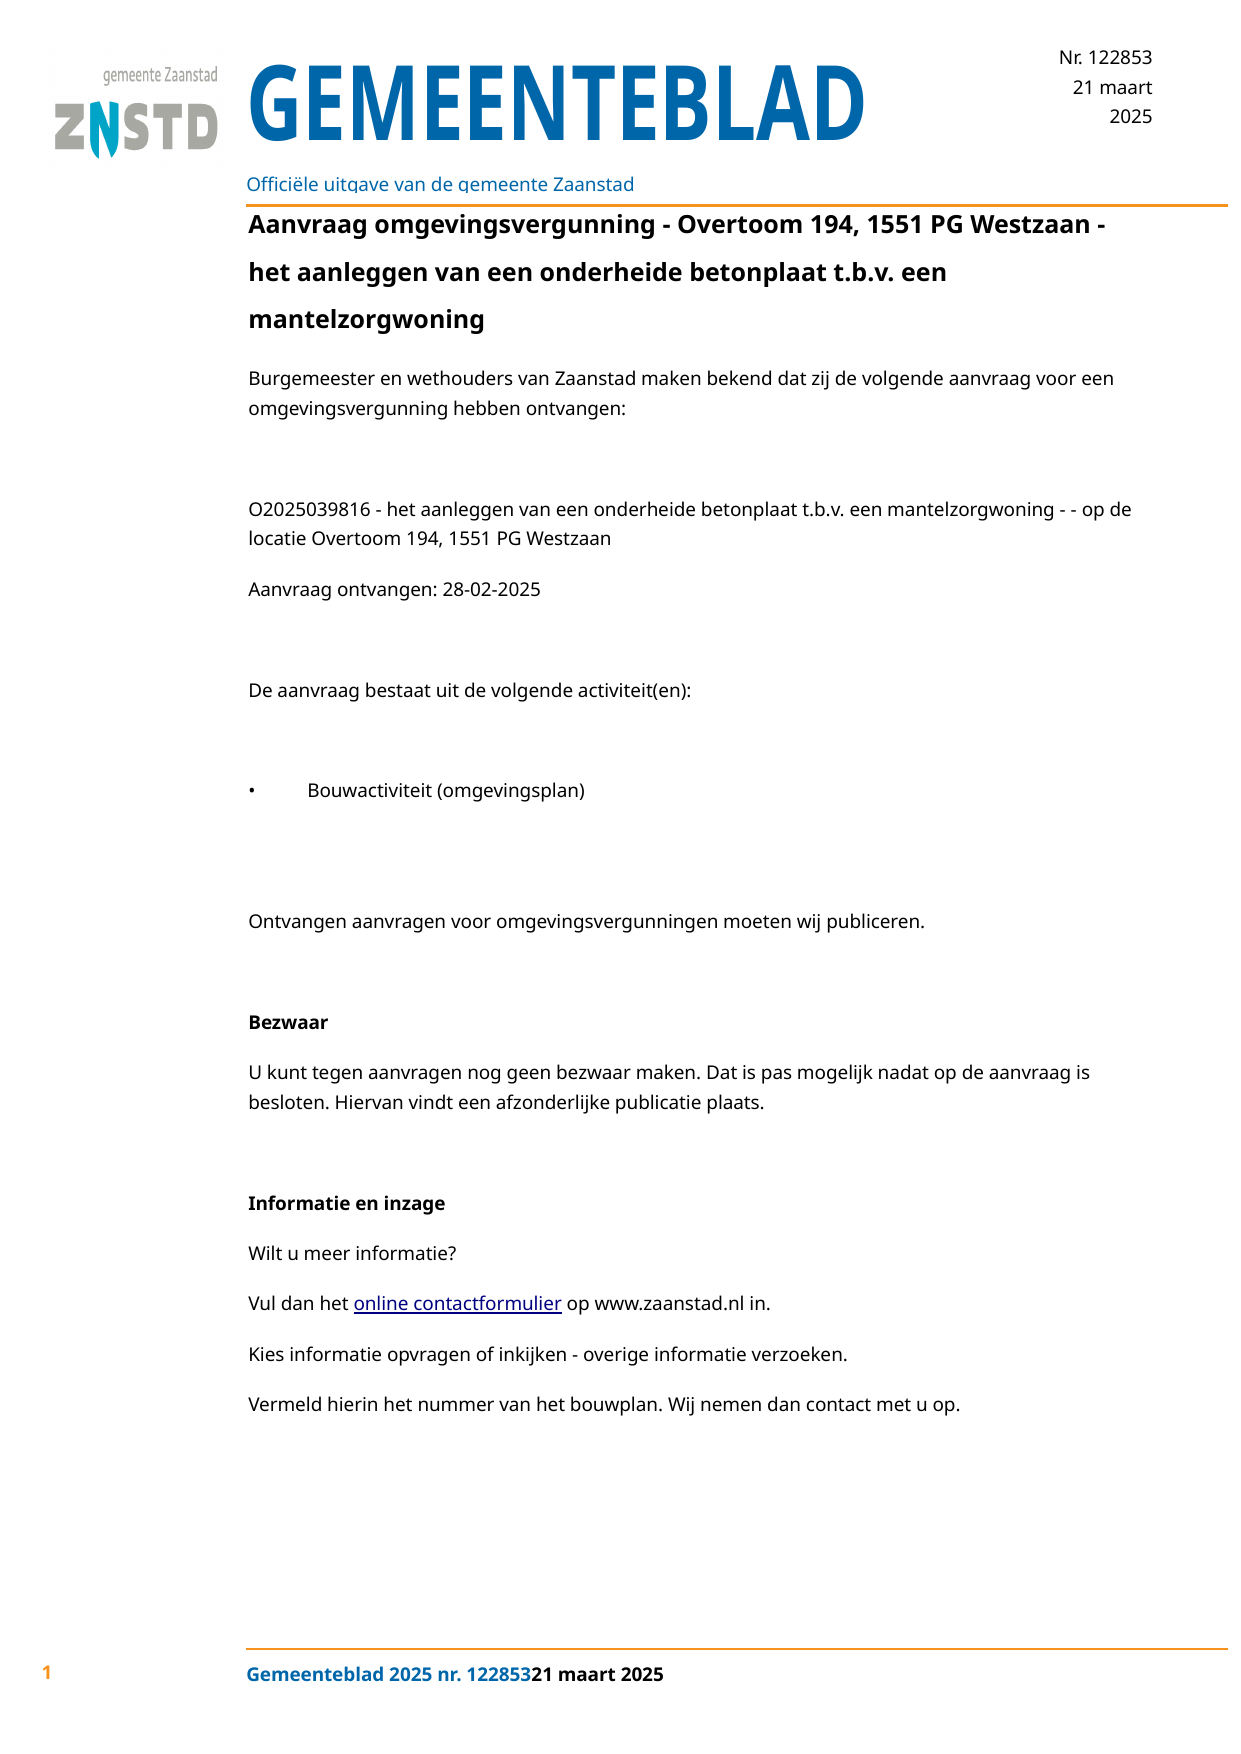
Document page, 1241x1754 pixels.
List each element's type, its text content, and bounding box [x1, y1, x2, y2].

list Bouwactiviteit (omgevingsplan) [248, 778, 1152, 803]
picture [41, 47, 231, 172]
text U kunt tegen aanvragen nog geen bezwaar maken. Dat is pas mogelijk nadat op de aanvraag is besloten. Hiervan vindt een afzonderlijke publicatie plaats. [248, 1059, 1152, 1114]
text Informatie en inzage [248, 1190, 1152, 1215]
text Vul dan het online contactformulier op www.zaanstad.nl in. [248, 1291, 1152, 1316]
text Kies informatie opvragen of inkijken - overige informatie verzoeken. [248, 1341, 1152, 1367]
text Burgemeester en wethouders van Zaanstad maken bekend dat zij de volgende aanvraag voor een omgevingsvergunning hebben ontvangen: [248, 366, 1152, 421]
text O2025039816 - het aanleggen van een onderheide betonplaat t.b.v. een mantelzorgwoning - - op de locatie Overtoom 194, 1551 PG Westzaan [248, 496, 1152, 551]
text Aanvraag omgevingsvergunning - Overtoom 194, 1551 PG Westzaan - het aanleggen van een onderheide betonplaat t.b.v. een mantelzorgwoning [248, 207, 1152, 336]
text De aanvraag bestaat uit de volgende activiteit(en): [248, 677, 1152, 702]
text Ontvangen aanvragen voor omgevingsvergunningen moeten wij publiceren. [248, 908, 1152, 934]
text Aanvraag ontvangen: 28-02-2025 [248, 576, 1152, 602]
text Bezwaar [248, 1009, 1152, 1034]
text Vermeld hierin het nummer van het bouwplan. Wij nemen dan contact met u op. [248, 1391, 1152, 1417]
text Wilt u meer informatie? [248, 1240, 1152, 1266]
